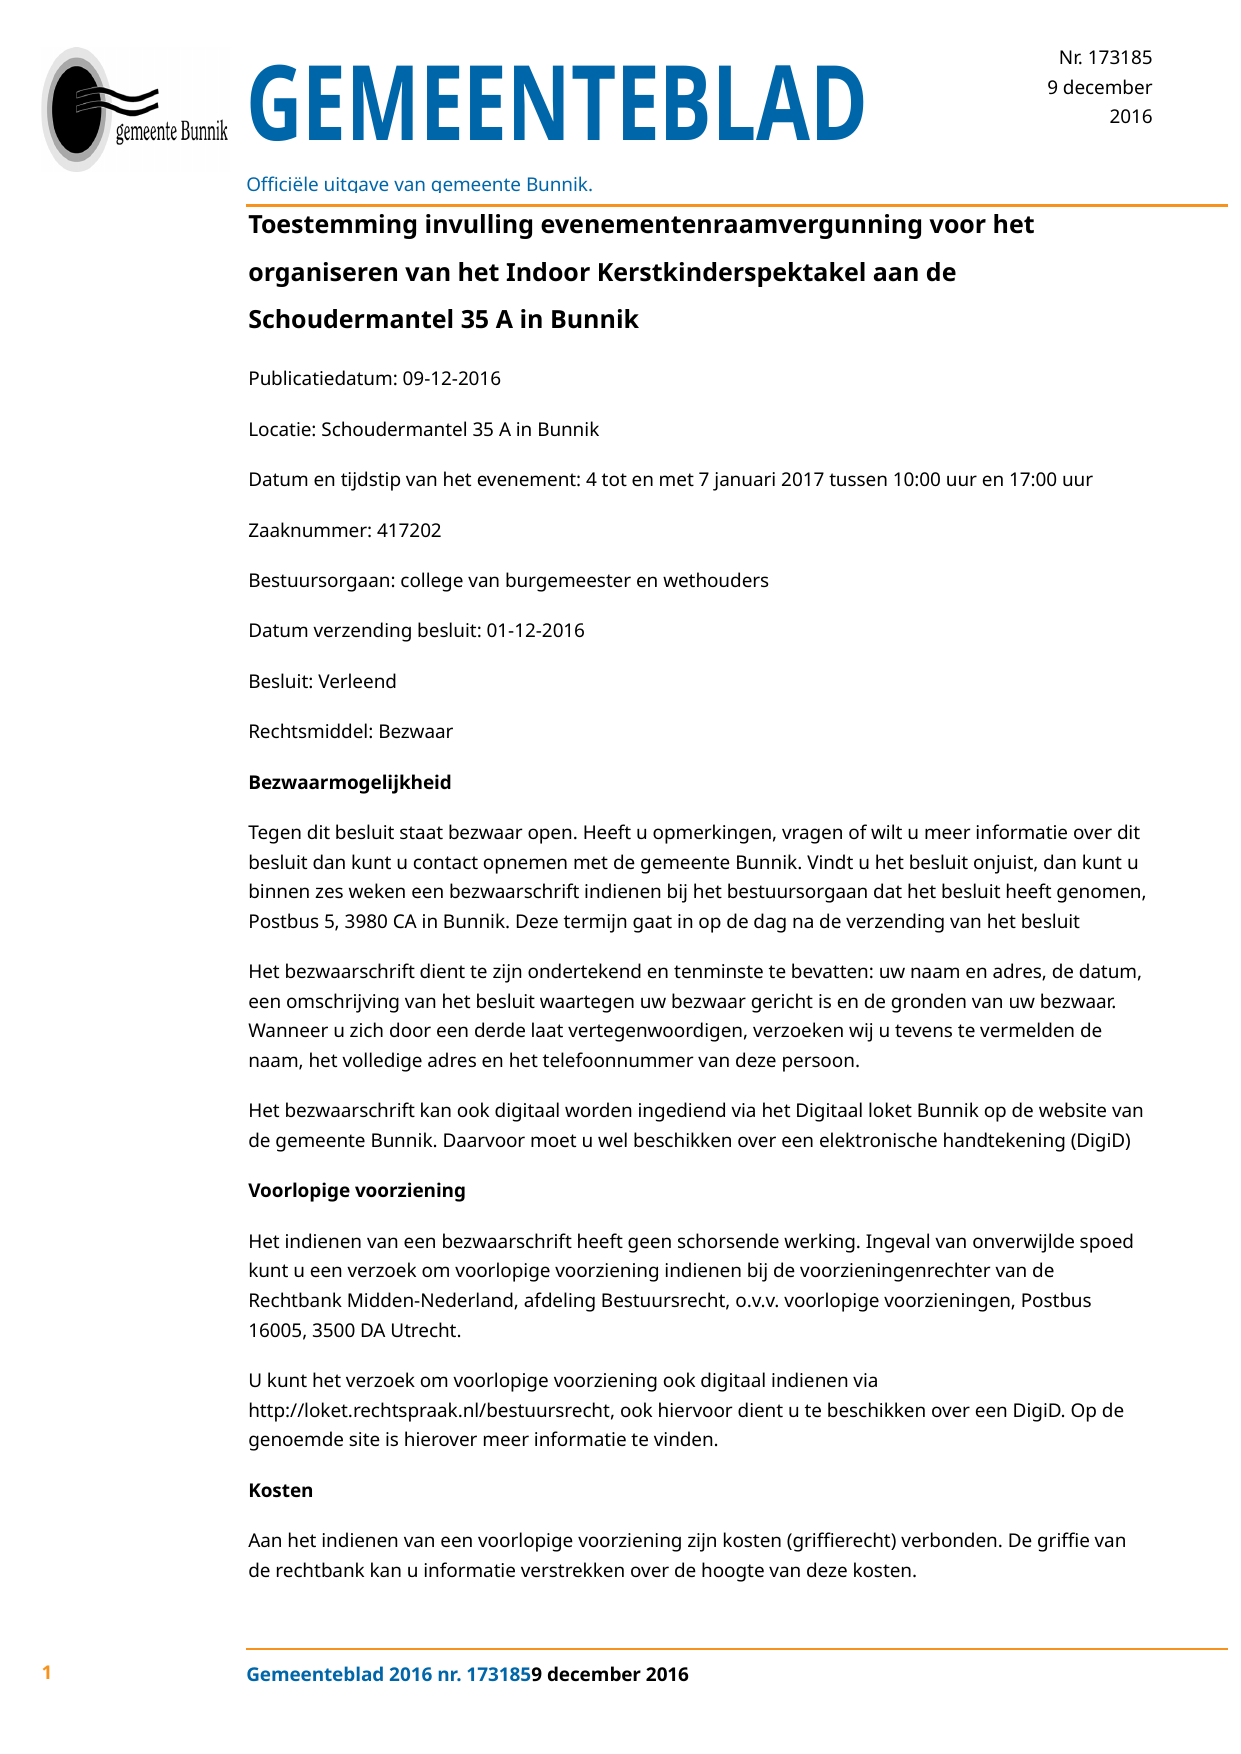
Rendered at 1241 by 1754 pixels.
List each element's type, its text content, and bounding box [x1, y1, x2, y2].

text Publicatiedatum: 09-12-2016 [248, 366, 1152, 391]
text Bezwaarmogelijkheid [248, 769, 1152, 794]
text U kunt het verzoek om voorlopige voorziening ook digitaal indienen via http://loket.rechtspraak.nl/bestuursrecht, ook hiervoor dient u te beschikken over een DigiD. Op de genoemde site is hierover meer informatie te vinden. [248, 1367, 1152, 1452]
text Locatie: Schoudermantel 35 A in Bunnik [248, 416, 1152, 442]
text Tegen dit besluit staat bezwaar open. Heeft u opmerkingen, vragen of wilt u meer informatie over dit besluit dan kunt u contact opnemen met de gemeente Bunnik. Vindt u het besluit onjuist, dan kunt u binnen zes weken een bezwaarschrift indienen bij het bestuursorgaan dat het besluit heeft genomen, Postbus 5, 3980 CA in Bunnik. Deze termijn gaat in op de dag na de verzending van het besluit [248, 819, 1152, 934]
text Het bezwaarschrift dient te zijn ondertekend en tenminste te bevatten: uw naam en adres, de datum, een omschrijving van het besluit waartegen uw bezwaar gericht is en de gronden van uw bezwaar. Wanneer u zich door een derde laat vertegenwoordigen, verzoeken wij u tevens te vermelden de naam, het volledige adres en het telefoonnummer van deze persoon. [248, 958, 1152, 1073]
text Kosten [248, 1477, 1152, 1502]
text Het bezwaarschrift kan ook digitaal worden ingediend via het Digitaal loket Bunnik op de website van de gemeente Bunnik. Daarvoor moet u wel beschikken over een elektronische handtekening (DigiD) [248, 1098, 1152, 1153]
text Datum en tijdstip van het evenement: 4 tot en met 7 januari 2017 tussen 10:00 uur en 17:00 uur [248, 466, 1152, 492]
text Rechtsmiddel: Bezwaar [248, 718, 1152, 744]
text Aan het indienen van een voorlopige voorziening zijn kosten (griffierecht) verbonden. De griffie van de rechtbank kan u informatie verstrekken over de hoogte van deze kosten. [248, 1527, 1152, 1582]
text Zaaknummer: 417202 [248, 517, 1152, 542]
text Toestemming invulling evenementenraamvergunning voor het organiseren van het Indoor Kerstkinderspektakel aan de Schoudermantel 35 A in Bunnik [248, 207, 1152, 336]
text Besluit: Verleend [248, 668, 1152, 694]
text Bestuursorgaan: college van burgemeester en wethouders [248, 567, 1152, 593]
text Voorlopige voorziening [248, 1178, 1152, 1203]
text Het indienen van een bezwaarschrift heeft geen schorsende werking. Ingeval van onverwijlde spoed kunt u een verzoek om voorlopige voorziening indienen bij de voorzieningenrechter van de Rechtbank Midden-Nederland, afdeling Bestuursrecht, o.v.v. voorlopige voorzieningen, Postbus 16005, 3500 DA Utrecht. [248, 1228, 1152, 1342]
picture [41, 47, 231, 172]
text Datum verzending besluit: 01-12-2016 [248, 618, 1152, 643]
